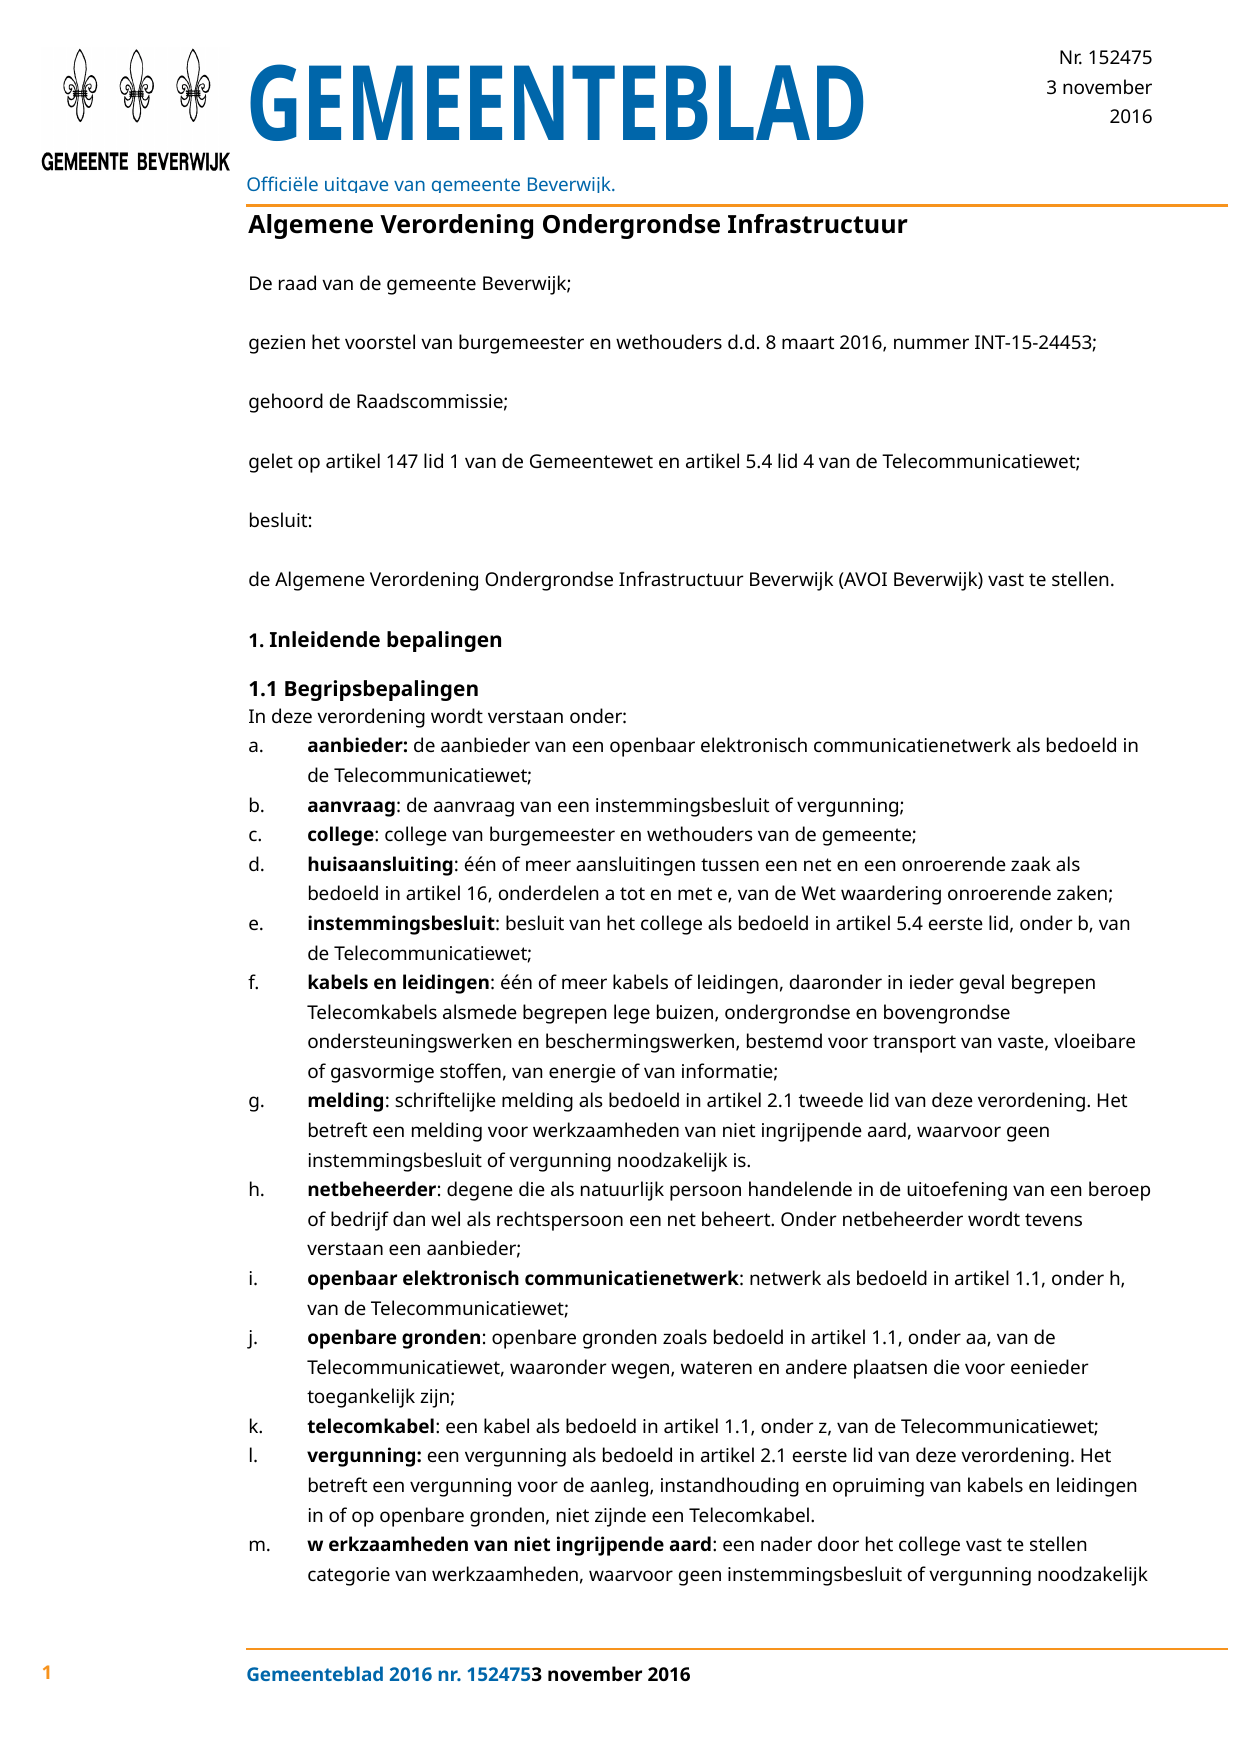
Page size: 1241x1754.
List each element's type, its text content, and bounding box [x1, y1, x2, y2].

list openbare gronden: openbare gronden zoals bedoeld in artikel 1.1, onder aa, van de Telecommunicatiewet, waaronder wegen, wateren en andere plaatsen die voor eenieder toegankelijk zijn; [248, 1324, 1152, 1409]
text de Algemene Verordening Ondergrondse Infrastructuur Beverwijk (AVOI Beverwijk) vast te stellen. [248, 566, 1152, 592]
list openbaar elektronisch communicatienetwerk: netwerk als bedoeld in artikel 1.1, onder h, van de Telecommunicatiewet; [248, 1265, 1152, 1320]
text In deze verordening wordt verstaan onder: [248, 703, 1152, 729]
text 1.1 Begripsbepalingen [248, 674, 1152, 703]
list college: college van burgemeester en wethouders van de gemeente; [248, 821, 1152, 847]
list vergunning: een vergunning als bedoeld in artikel 2.1 eerste lid van deze verordening. Het betreft een vergunning voor de aanleg, instandhouding en opruiming van kabels en leidingen in of op openbare gronden, niet zijnde een Telecomkabel. [248, 1443, 1152, 1527]
list telecomkabel: een kabel als bedoeld in artikel 1.1, onder z, van de Telecommunicatiewet; [248, 1413, 1152, 1439]
text Algemene Verordening Ondergrondse Infrastructuur [248, 207, 1152, 241]
list aanvraag: de aanvraag van een instemmingsbesluit of vergunning; [248, 792, 1152, 817]
list kabels en leidingen: één of meer kabels of leidingen, daaronder in ieder geval begrepen Telecomkabels alsmede begrepen lege buizen, ondergrondse en bovengrondse ondersteuningswerken en beschermingswerken, bestemd voor transport van vaste, vloeibare of gasvormige stoffen, van energie of van informatie; [248, 969, 1152, 1084]
text gezien het voorstel van burgemeester en wethouders d.d. 8 maart 2016, nummer INT-15-24453; [248, 329, 1152, 355]
text 1. Inleidende bepalingen [248, 625, 1152, 654]
picture [41, 47, 231, 172]
list instemmingsbesluit: besluit van het college als bedoeld in artikel 5.4 eerste lid, onder b, van de Telecommunicatiewet; [248, 910, 1152, 965]
text De raad van de gemeente Beverwijk; [248, 270, 1152, 296]
list netbeheerder: degene die als natuurlijk persoon handelende in de uitoefening van een beroep of bedrijf dan wel als rechtspersoon een net beheert. Onder netbeheerder wordt tevens verstaan een aanbieder; [248, 1176, 1152, 1261]
text gelet op artikel 147 lid 1 van de Gemeentewet en artikel 5.4 lid 4 van de Telecommunicatiewet; [248, 448, 1152, 473]
list melding: schriftelijke melding als bedoeld in artikel 2.1 tweede lid van deze verordening. Het betreft een melding voor werkzaamheden van niet ingrijpende aard, waarvoor geen instemmingsbesluit of vergunning noodzakelijk is. [248, 1088, 1152, 1172]
text gehoord de Raadscommissie; [248, 389, 1152, 414]
list huisaansluiting: één of meer aansluitingen tussen een net en een onroerende zaak als bedoeld in artikel 16, onderdelen a tot en met e, van de Wet waardering onroerende zaken; [248, 851, 1152, 906]
list aanbieder: de aanbieder van een openbaar elektronisch communicatienetwerk als bedoeld in de Telecommunicatiewet; [248, 733, 1152, 788]
list w erkzaamheden van niet ingrijpende aard: een nader door het college vast te stellen categorie van werkzaamheden, waarvoor geen instemmingsbesluit of vergunning noodzakelijk [248, 1531, 1152, 1587]
text besluit: [248, 507, 1152, 533]
